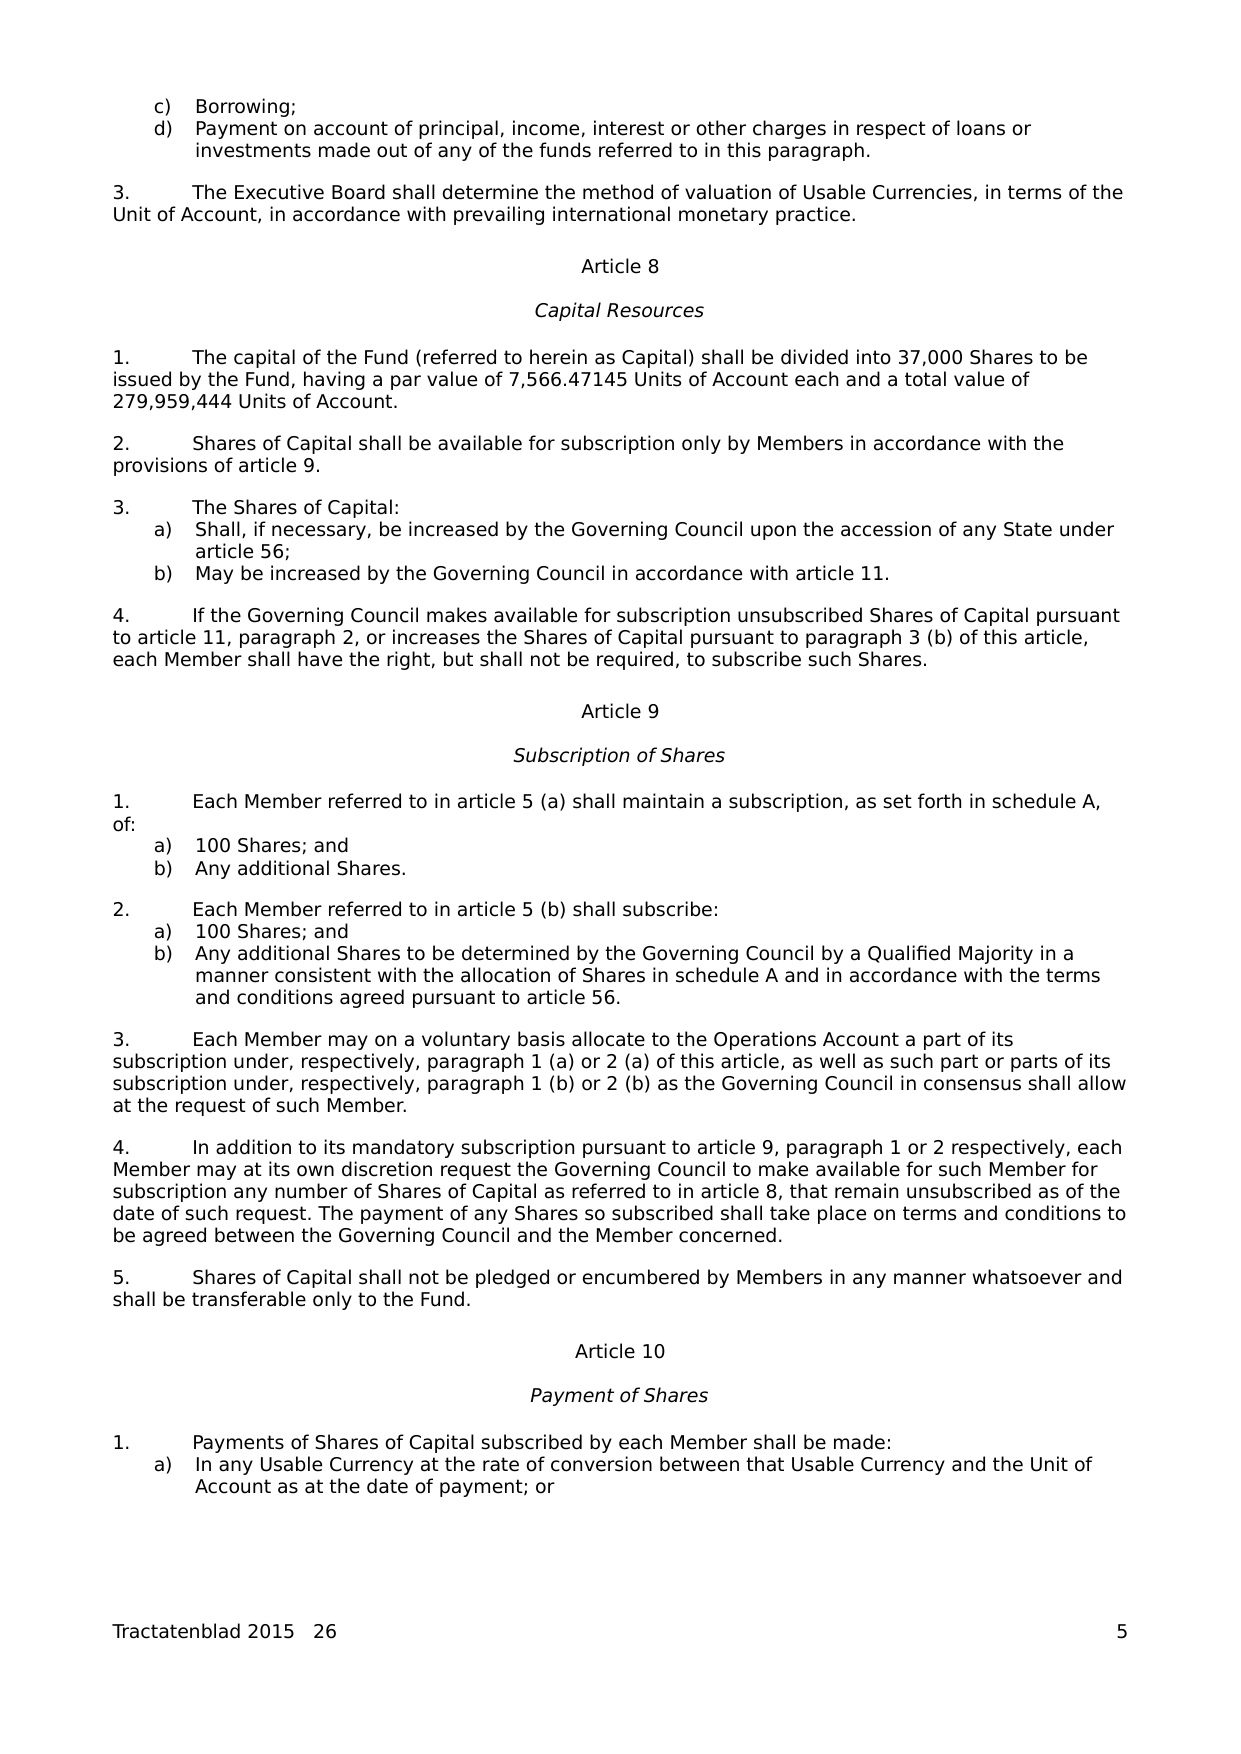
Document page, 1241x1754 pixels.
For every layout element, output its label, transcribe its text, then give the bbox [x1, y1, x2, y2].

text b) Any additional Shares to be determined by the Governing Council by a Qualified Majority in a manner consistent with the allocation of Shares in schedule A and in accordance with the terms and conditions agreed pursuant to article 56. [153, 943, 1128, 1009]
text 1. Payments of Shares of Capital subscribed by each Member shall be made: [112, 1432, 1128, 1454]
text d) Payment on account of principal, income, interest or other charges in respect of loans or investments made out of any of the funds referred to in this paragraph. [153, 118, 1128, 162]
text 5. Shares of Capital shall not be pledged or encumbered by Members in any manner whatsoever and shall be transferable only to the Fund. [112, 1267, 1128, 1311]
text 2. Shares of Capital shall be available for subscription only by Members in accordance with the provisions of article 9. [112, 433, 1128, 477]
text 4. If the Governing Council makes available for subscription unsubscribed Shares of Capital pursuant to article 11, paragraph 2, or increases the Shares of Capital pursuant to paragraph 3 (b) of this article, each Member shall have the right, but shall not be required, to subscribe such Shares. [112, 604, 1128, 671]
text 1. Each Member referred to in article 5 (a) shall maintain a subscription, as set forth in schedule A, of: [112, 791, 1128, 835]
text a) In any Usable Currency at the rate of conversion between that Usable Currency and the Unit of Account as at the date of payment; or [153, 1454, 1128, 1498]
text 3. Each Member may on a voluntary basis allocate to the Operations Account a part of its subscription under, respectively, paragraph 1 (a) or 2 (a) of this article, as well as such part or parts of its subscription under, respectively, paragraph 1 (b) or 2 (b) as the Governing Council in consensus shall allow at the request of such Member. [112, 1029, 1128, 1117]
text a) 100 Shares; and [153, 835, 1128, 857]
text 3. The Executive Board shall determine the method of valuation of Usable Currencies, in terms of the Unit of Account, in accordance with prevailing international monetary practice. [112, 182, 1128, 226]
subtitle Article 9 Subscription of Shares [112, 701, 1128, 766]
text a) Shall, if necessary, be increased by the Governing Council upon the accession of any State under article 56; [153, 519, 1128, 563]
text 4. In addition to its mandatory subscription pursuant to article 9, paragraph 1 or 2 respectively, each Member may at its own discretion request the Governing Council to make available for such Member for subscription any number of Shares of Capital as referred to in article 8, that remain unsubscribed as of the date of such request. The payment of any Shares so subscribed shall take place on terms and conditions to be agreed between the Governing Council and the Member concerned. [112, 1137, 1128, 1247]
subtitle Article 10 Payment of Shares [112, 1341, 1128, 1407]
text b) Any additional Shares. [153, 857, 1128, 879]
text 1. The capital of the Fund (referred to herein as Capital) shall be divided into 37,000 Shares to be issued by the Fund, having a par value of 7,566.47145 Units of Account each and a total value of 279,959,444 Units of Account. [112, 347, 1128, 413]
text a) 100 Shares; and [153, 921, 1128, 943]
text 2. Each Member referred to in article 5 (b) shall subscribe: [112, 899, 1128, 921]
subtitle Article 8 Capital Resources [112, 256, 1128, 322]
text 3. The Shares of Capital: [112, 497, 1128, 519]
text b) May be increased by the Governing Council in accordance with article 11. [153, 563, 1128, 584]
text c) Borrowing; [153, 96, 1128, 118]
